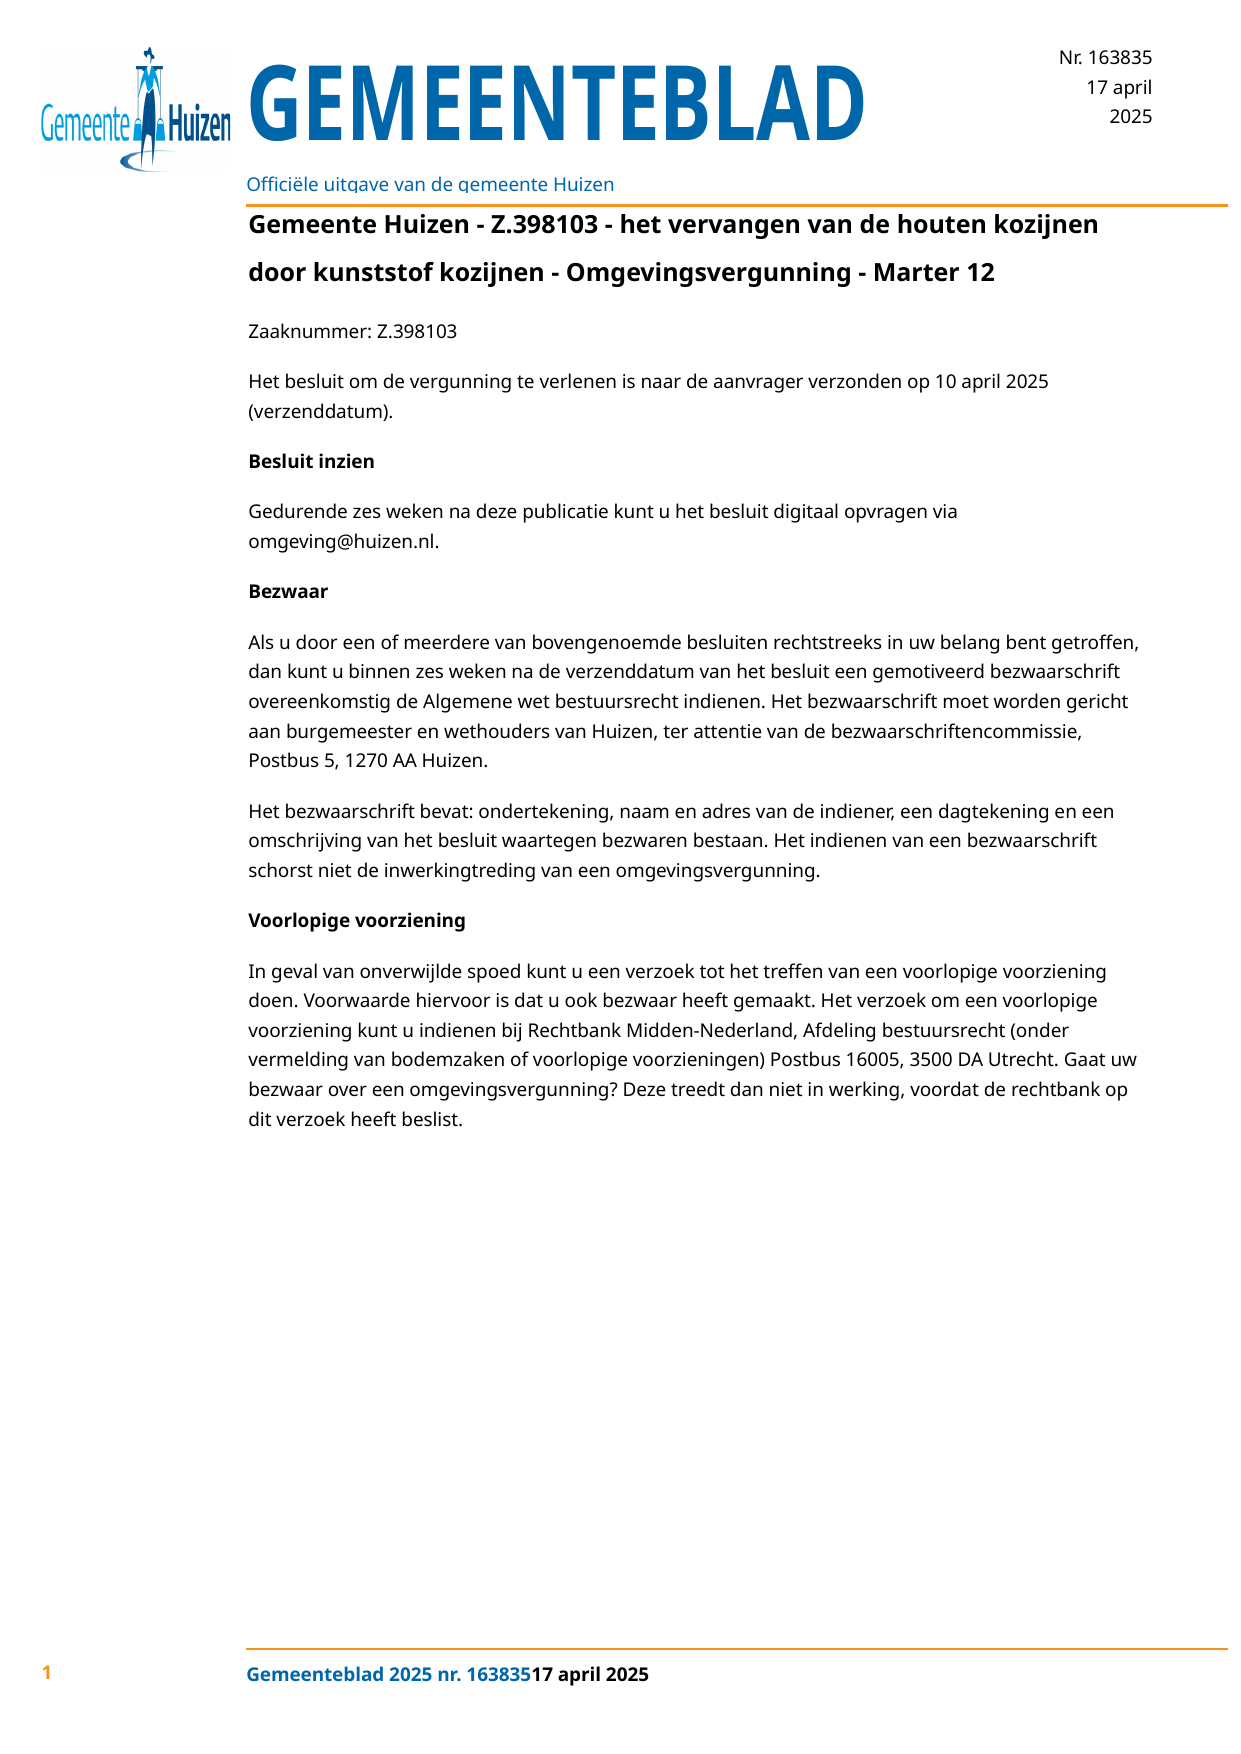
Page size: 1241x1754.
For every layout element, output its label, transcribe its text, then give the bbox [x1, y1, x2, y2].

text Bezwaar [248, 579, 1152, 604]
text In geval van onverwijlde spoed kunt u een verzoek tot het treffen van een voorlopige voorziening doen. Voorwaarde hiervoor is dat u ook bezwaar heeft gemaakt. Het verzoek om een voorlopige voorziening kunt u indienen bij Rechtbank Midden-Nederland, Afdeling bestuursrecht (onder vermelding van bodemzaken of voorlopige voorzieningen) Postbus 16005, 3500 DA Utrecht. Gaat uw bezwaar over een omgevingsvergunning? Deze treedt dan niet in werking, voordat de rechtbank op dit verzoek heeft beslist. [248, 958, 1152, 1132]
text Besluit inzien [248, 448, 1152, 474]
text Als u door een of meerdere van bovengenoemde besluiten rechtstreeks in uw belang bent getroffen, dan kunt u binnen zes weken na de verzenddatum van het besluit een gemotiveerd bezwaarschrift overeenkomstig de Algemene wet bestuursrecht indienen. Het bezwaarschrift moet worden gericht aan burgemeester en wethouders van Huizen, ter attentie van de bezwaarschriftencommissie, Postbus 5, 1270 AA Huizen. [248, 629, 1152, 773]
text Zaaknummer: Z.398103 [248, 318, 1152, 344]
text Gedurende zes weken na deze publicatie kunt u het besluit digitaal opvragen via omgeving@huizen.nl. [248, 499, 1152, 554]
text Het bezwaarschrift bevat: ondertekening, naam en adres van de indiener, een dagtekening en een omschrijving van het besluit waartegen bezwaren bestaan. Het indienen van een bezwaarschrift schorst niet de inwerkingtreding van een omgevingsvergunning. [248, 798, 1152, 883]
picture [41, 47, 231, 172]
text Voorlopige voorziening [248, 907, 1152, 933]
text Gemeente Huizen - Z.398103 - het vervangen van de houten kozijnen door kunststof kozijnen - Omgevingsvergunning - Marter 12 [248, 207, 1152, 288]
text Het besluit om de vergunning te verlenen is naar de aanvrager verzonden op 10 april 2025 (verzenddatum). [248, 368, 1152, 424]
